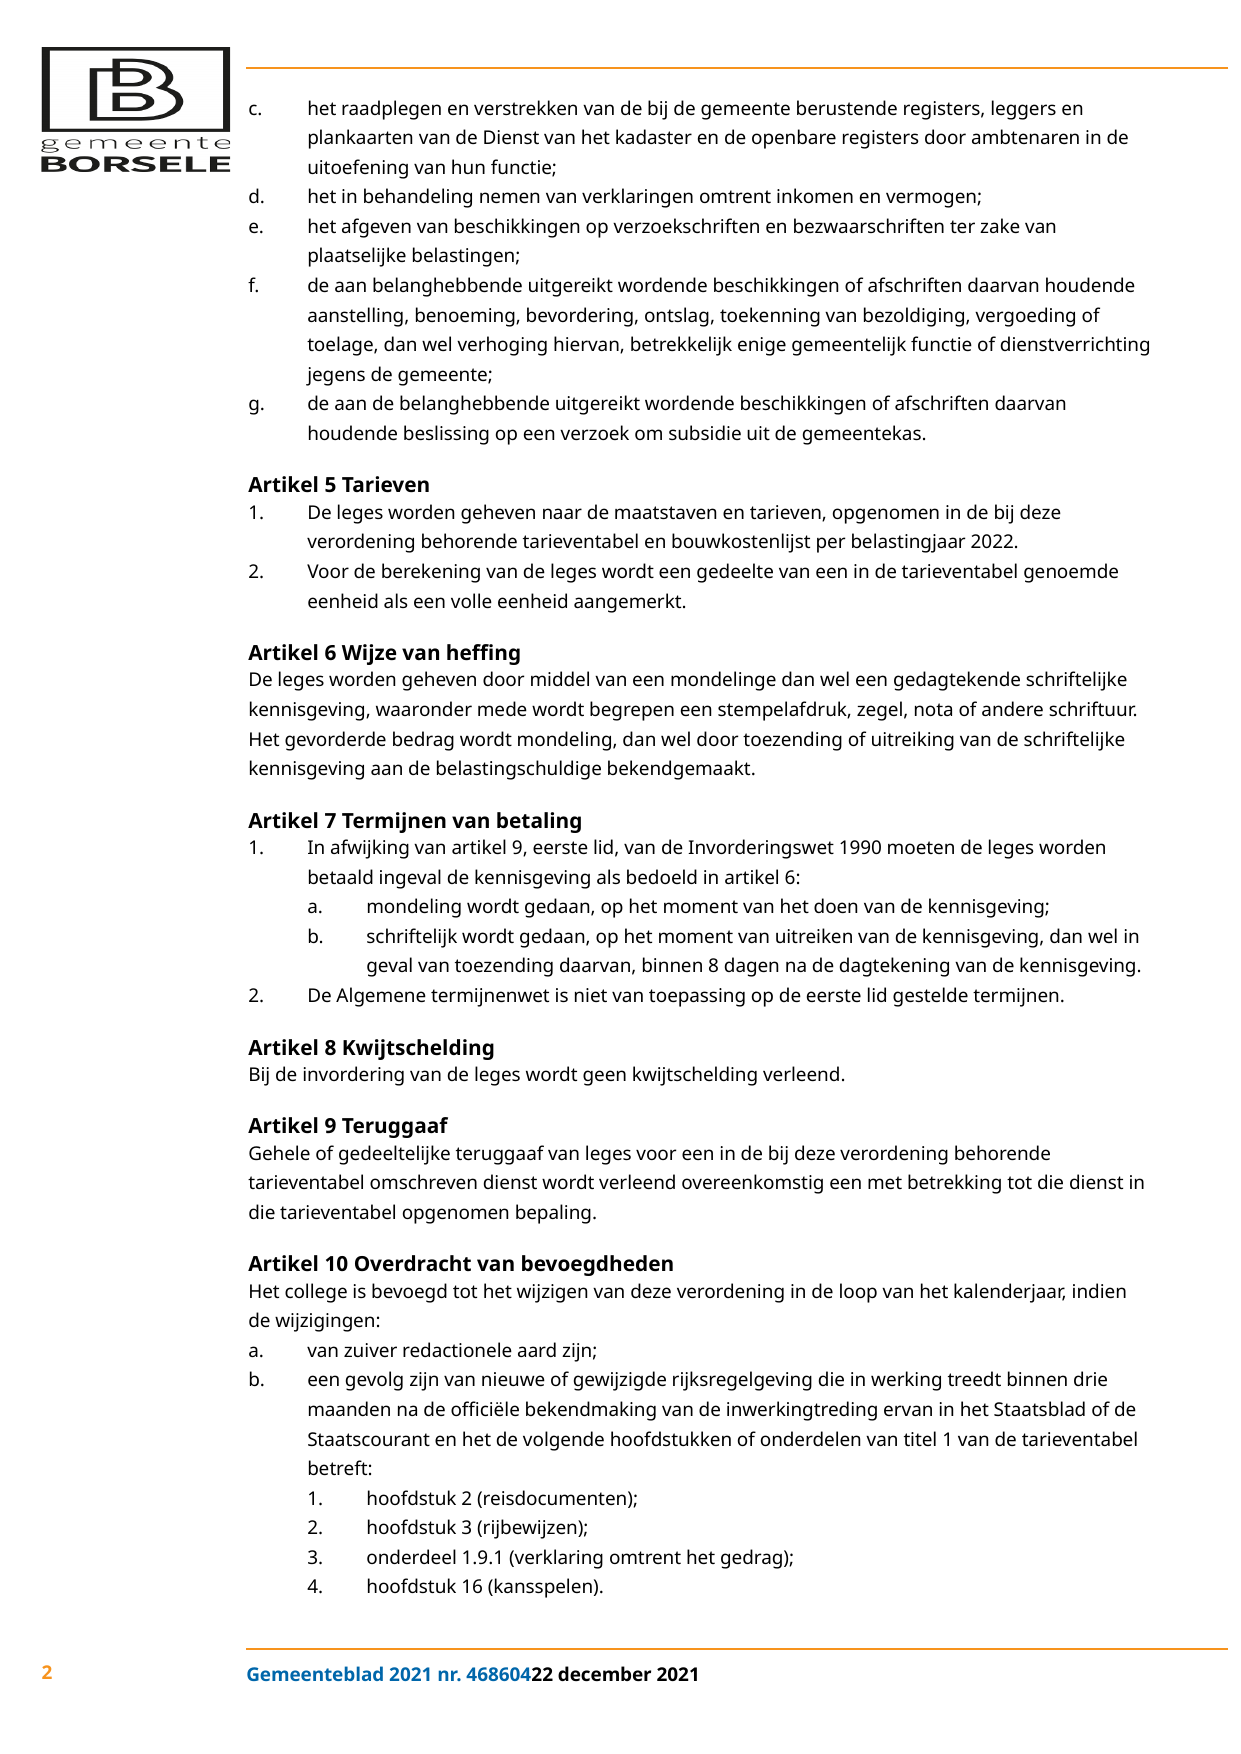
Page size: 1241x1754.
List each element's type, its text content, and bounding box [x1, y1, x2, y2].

list een gevolg zijn van nieuwe of gewijzigde rijksregelgeving die in werking treedt binnen drie maanden na de officiële bekendmaking van de inwerkingtreding ervan in het Staatsblad of de Staatscourant en het de volgende hoofdstukken of onderdelen van titel 1 van de tarieventabel betreft: [248, 1367, 1152, 1481]
text Gehele of gedeeltelijke teruggaaf van leges voor een in de bij deze verordening behorende tarieventabel omschreven dienst wordt verleend overeenkomstig een met betrekking tot die dienst in die tarieventabel opgenomen bepaling. [248, 1140, 1152, 1225]
list hoofdstuk 3 (rijbewijzen); [307, 1514, 1152, 1540]
text De leges worden geheven door middel van een mondelinge dan wel een gedagtekende schriftelijke kennisgeving, waaronder mede wordt begrepen een stempelafdruk, zegel, nota of andere schriftuur. [248, 667, 1152, 722]
list De leges worden geheven naar de maatstaven en tarieven, opgenomen in de bij deze verordening behorende tarieventabel en bouwkostenlijst per belastingjaar 2022. [248, 499, 1152, 554]
list mondeling wordt gedaan, op het moment van het doen van de kennisgeving; [307, 893, 1152, 919]
text Het gevorderde bedrag wordt mondeling, dan wel door toezending of uitreiking van de schriftelijke kennisgeving aan de belastingschuldige bekendgemaakt. [248, 726, 1152, 781]
list De Algemene termijnenwet is niet van toepassing op de eerste lid gestelde termijnen. [248, 982, 1152, 1008]
text Artikel 5 Tarieven [248, 471, 1152, 499]
text Artikel 7 Termijnen van betaling [248, 806, 1152, 834]
list In afwijking van artikel 9, eerste lid, van de Invorderingswet 1990 moeten de leges worden betaald ingeval de kennisgeving als bedoeld in artikel 6: [248, 834, 1152, 889]
list het afgeven van beschikkingen op verzoekschriften en bezwaarschriften ter zake van plaatselijke belastingen; [248, 213, 1152, 268]
list de aan belanghebbende uitgereikt wordende beschikkingen of afschriften daarvan houdende aanstelling, benoeming, bevordering, ontslag, toekenning van bezoldiging, vergoeding of toelage, dan wel verhoging hiervan, betrekkelijk enige gemeentelijk functie of dienstverrichting jegens de gemeente; [248, 272, 1152, 387]
text Artikel 9 Teruggaaf [248, 1111, 1152, 1140]
list van zuiver redactionele aard zijn; [248, 1337, 1152, 1363]
list het in behandeling nemen van verklaringen omtrent inkomen en vermogen; [248, 183, 1152, 209]
list hoofdstuk 2 (reisdocumenten); [307, 1485, 1152, 1511]
text Artikel 10 Overdracht van bevoegdheden [248, 1249, 1152, 1278]
list het raadplegen en verstrekken van de bij de gemeente berustende registers, leggers en plankaarten van de Dienst van het kadaster en de openbare registers door ambtenaren in de uitoefening van hun functie; [248, 95, 1152, 180]
list hoofdstuk 16 (kansspelen). [307, 1574, 1152, 1599]
list onderdeel 1.9.1 (verklaring omtrent het gedrag); [307, 1544, 1152, 1570]
list Voor de berekening van de leges wordt een gedeelte van een in de tarieventabel genoemde eenheid als een volle eenheid aangemerkt. [248, 558, 1152, 613]
picture [41, 47, 231, 172]
text Artikel 8 Kwijtschelding [248, 1033, 1152, 1061]
text Bij de invordering van de leges wordt geen kwijtschelding verleend. [248, 1061, 1152, 1087]
text Artikel 6 Wijze van heffing [248, 638, 1152, 667]
list de aan de belanghebbende uitgereikt wordende beschikkingen of afschriften daarvan houdende beslissing op een verzoek om subsidie uit de gemeentekas. [248, 391, 1152, 446]
list schriftelijk wordt gedaan, op het moment van uitreiken van de kennisgeving, dan wel in geval van toezending daarvan, binnen 8 dagen na de dagtekening van de kennisgeving. [307, 923, 1152, 978]
text Het college is bevoegd tot het wijzigen van deze verordening in de loop van het kalenderjaar, indien de wijzigingen: [248, 1278, 1152, 1333]
